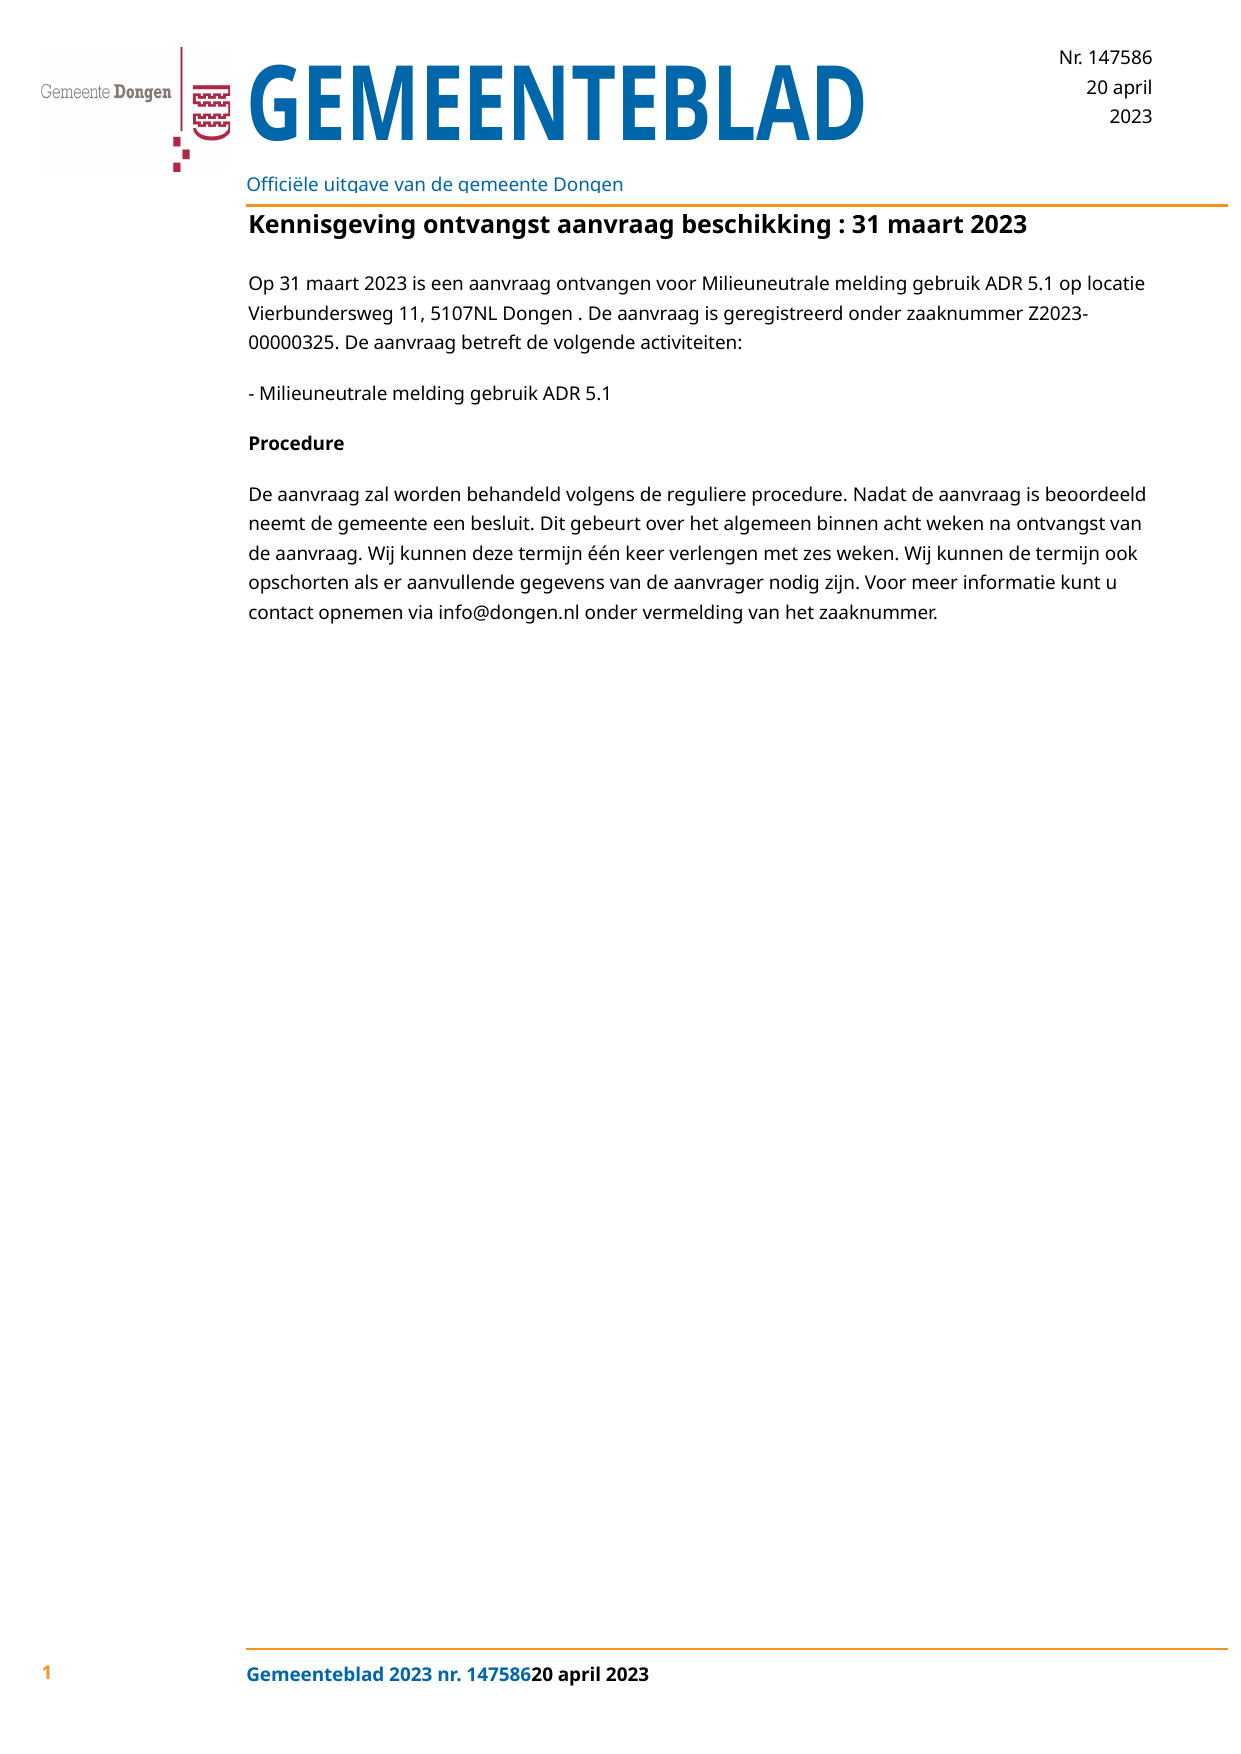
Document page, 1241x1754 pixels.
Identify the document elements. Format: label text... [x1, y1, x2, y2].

text Op 31 maart 2023 is een aanvraag ontvangen voor Milieuneutrale melding gebruik ADR 5.1 op locatie Vierbundersweg 11, 5107NL Dongen . De aanvraag is geregistreerd onder zaaknummer Z2023-00000325. De aanvraag betreft de volgende activiteiten: [248, 270, 1152, 355]
text De aanvraag zal worden behandeld volgens de reguliere procedure. Nadat de aanvraag is beoordeeld neemt de gemeente een besluit. Dit gebeurt over het algemeen binnen acht weken na ontvangst van de aanvraag. Wij kunnen deze termijn één keer verlengen met zes weken. Wij kunnen de termijn ook opschorten als er aanvullende gegevens van de aanvrager nodig zijn. Voor meer informatie kunt u contact opnemen via info@dongen.nl onder vermelding van het zaaknummer. [248, 481, 1152, 625]
picture [41, 47, 231, 172]
text - Milieuneutrale melding gebruik ADR 5.1 [248, 380, 1152, 406]
text Kennisgeving ontvangst aanvraag beschikking : 31 maart 2023 [248, 207, 1152, 241]
text Procedure [248, 430, 1152, 456]
